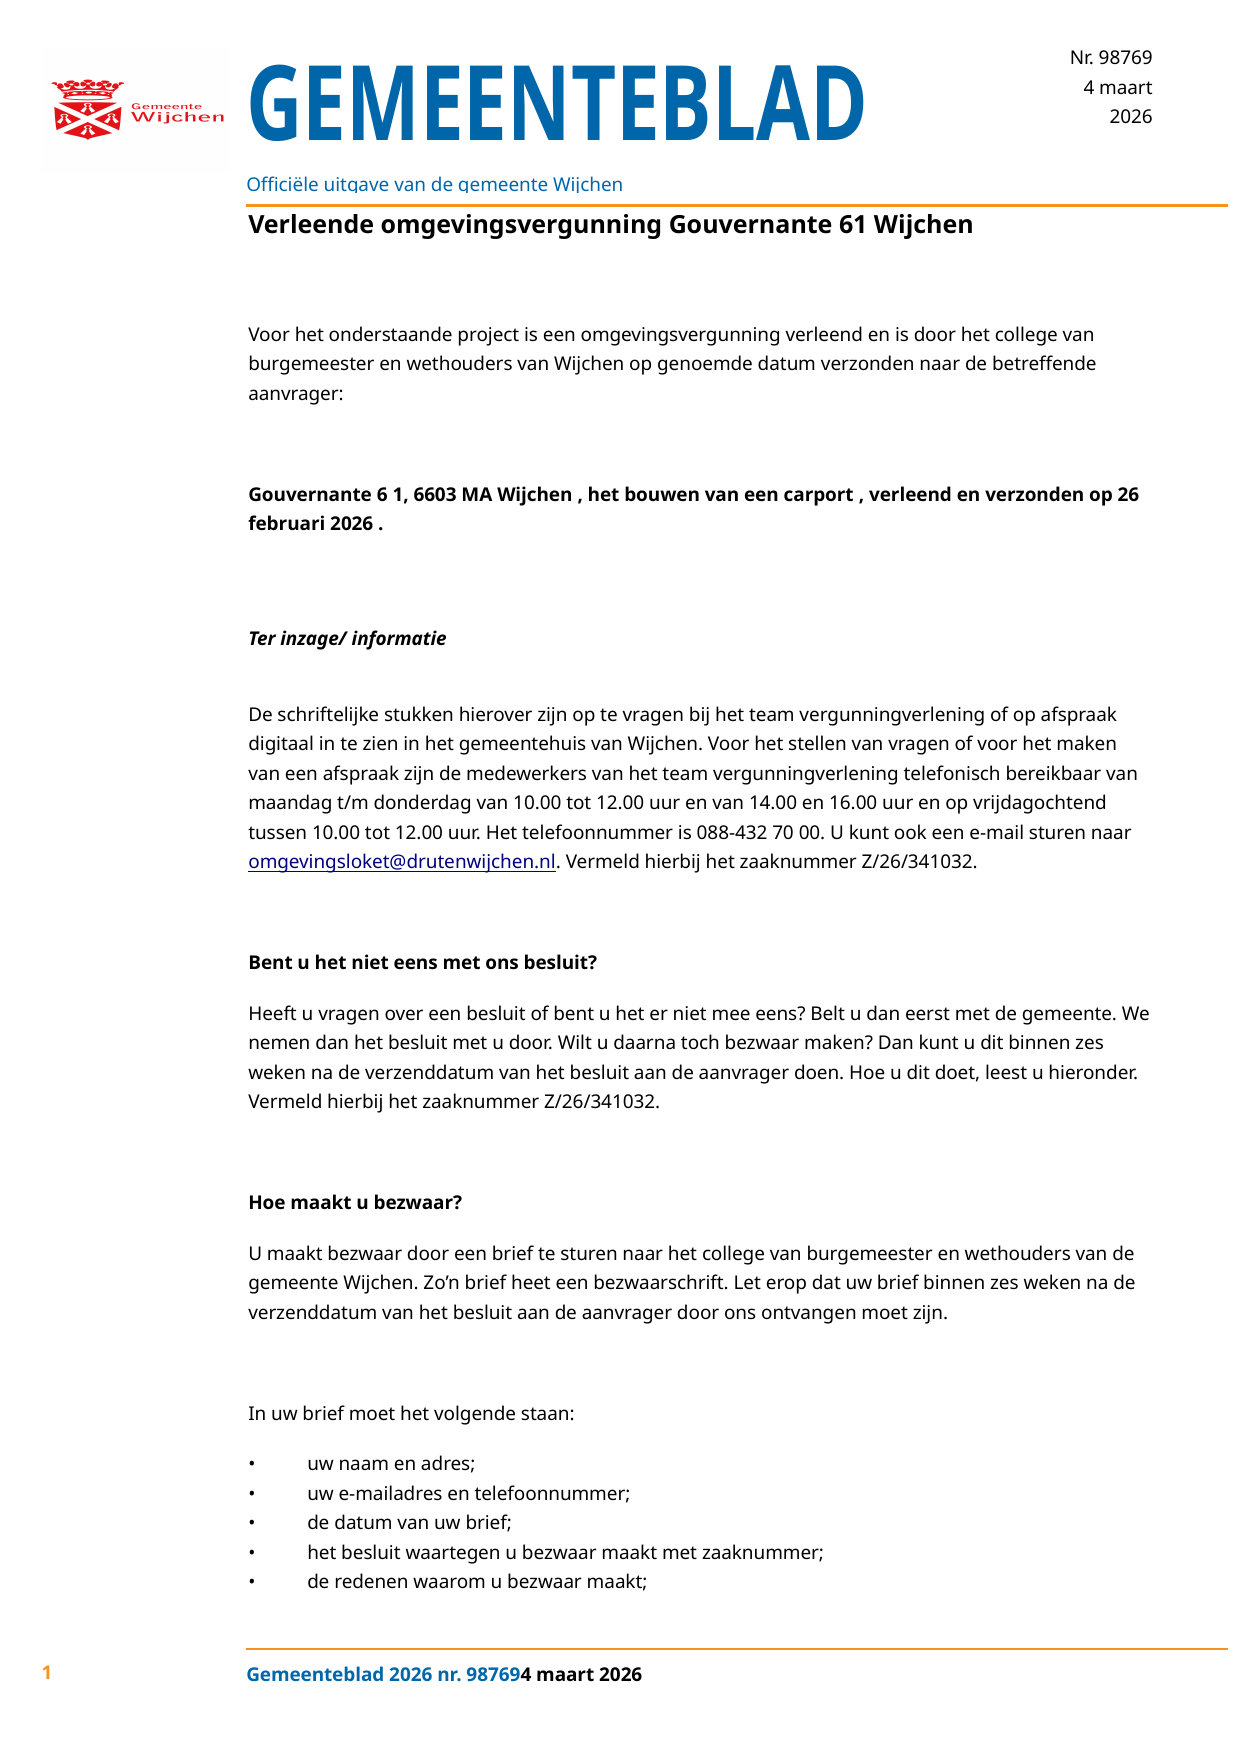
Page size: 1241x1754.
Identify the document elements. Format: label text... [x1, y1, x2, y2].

picture [41, 47, 231, 172]
text Verleende omgevingsvergunning Gouvernante 61 Wijchen [248, 207, 1152, 241]
text De schriftelijke stukken hierover zijn op te vragen bij het team vergunningverlening of op afspraak digitaal in te zien in het gemeentehuis van Wijchen. Voor het stellen van vragen of voor het maken van een afspraak zijn de medewerkers van het team vergunningverlening telefonisch bereikbaar van maandag t/m donderdag van 10.00 tot 12.00 uur en van 14.00 en 16.00 uur en op vrijdagochtend tussen 10.00 tot 12.00 uur. Het telefoonnummer is 088-432 70 00. U kunt ook een e-mail sturen naar omgevingsloket@drutenwijchen.nl. Vermeld hierbij het zaaknummer Z/26/341032. [248, 701, 1152, 874]
text Hoe maakt u bezwaar? [248, 1189, 1152, 1215]
list uw naam en adres; [248, 1450, 1152, 1476]
text Gouvernante 6 1, 6603 MA Wijchen , het bouwen van een carport , verleend en verzonden op 26 februari 2026 . [248, 481, 1152, 536]
text Ter inzage/ informatie [248, 625, 1152, 650]
list het besluit waartegen u bezwaar maakt met zaaknummer; [248, 1539, 1152, 1565]
list de datum van uw brief; [248, 1509, 1152, 1535]
text Voor het onderstaande project is een omgevingsvergunning verleend en is door het college van burgemeester en wethouders van Wijchen op genoemde datum verzonden naar de betreffende aanvrager: [248, 321, 1152, 406]
list uw e-mailadres en telefoonnummer; [248, 1480, 1152, 1506]
text In uw brief moet het volgende staan: [248, 1400, 1152, 1426]
text U maakt bezwaar door een brief te sturen naar het college van burgemeester en wethouders van de gemeente Wijchen. Zo’n brief heet een bezwaarschrift. Let erop dat uw brief binnen zes weken na de verzenddatum van het besluit aan de aanvrager door ons ontvangen moet zijn. [248, 1240, 1152, 1325]
text Heeft u vragen over een besluit of bent u het er niet mee eens? Belt u dan eerst met de gemeente. We nemen dan het besluit met u door. Wilt u daarna toch bezwaar maken? Dan kunt u dit binnen zes weken na de verzenddatum van het besluit aan de aanvrager doen. Hoe u dit doet, leest u hieronder. Vermeld hierbij het zaaknummer Z/26/341032. [248, 1000, 1152, 1114]
text Bent u het niet eens met ons besluit? [248, 949, 1152, 975]
list de redenen waarom u bezwaar maakt; [248, 1569, 1152, 1594]
